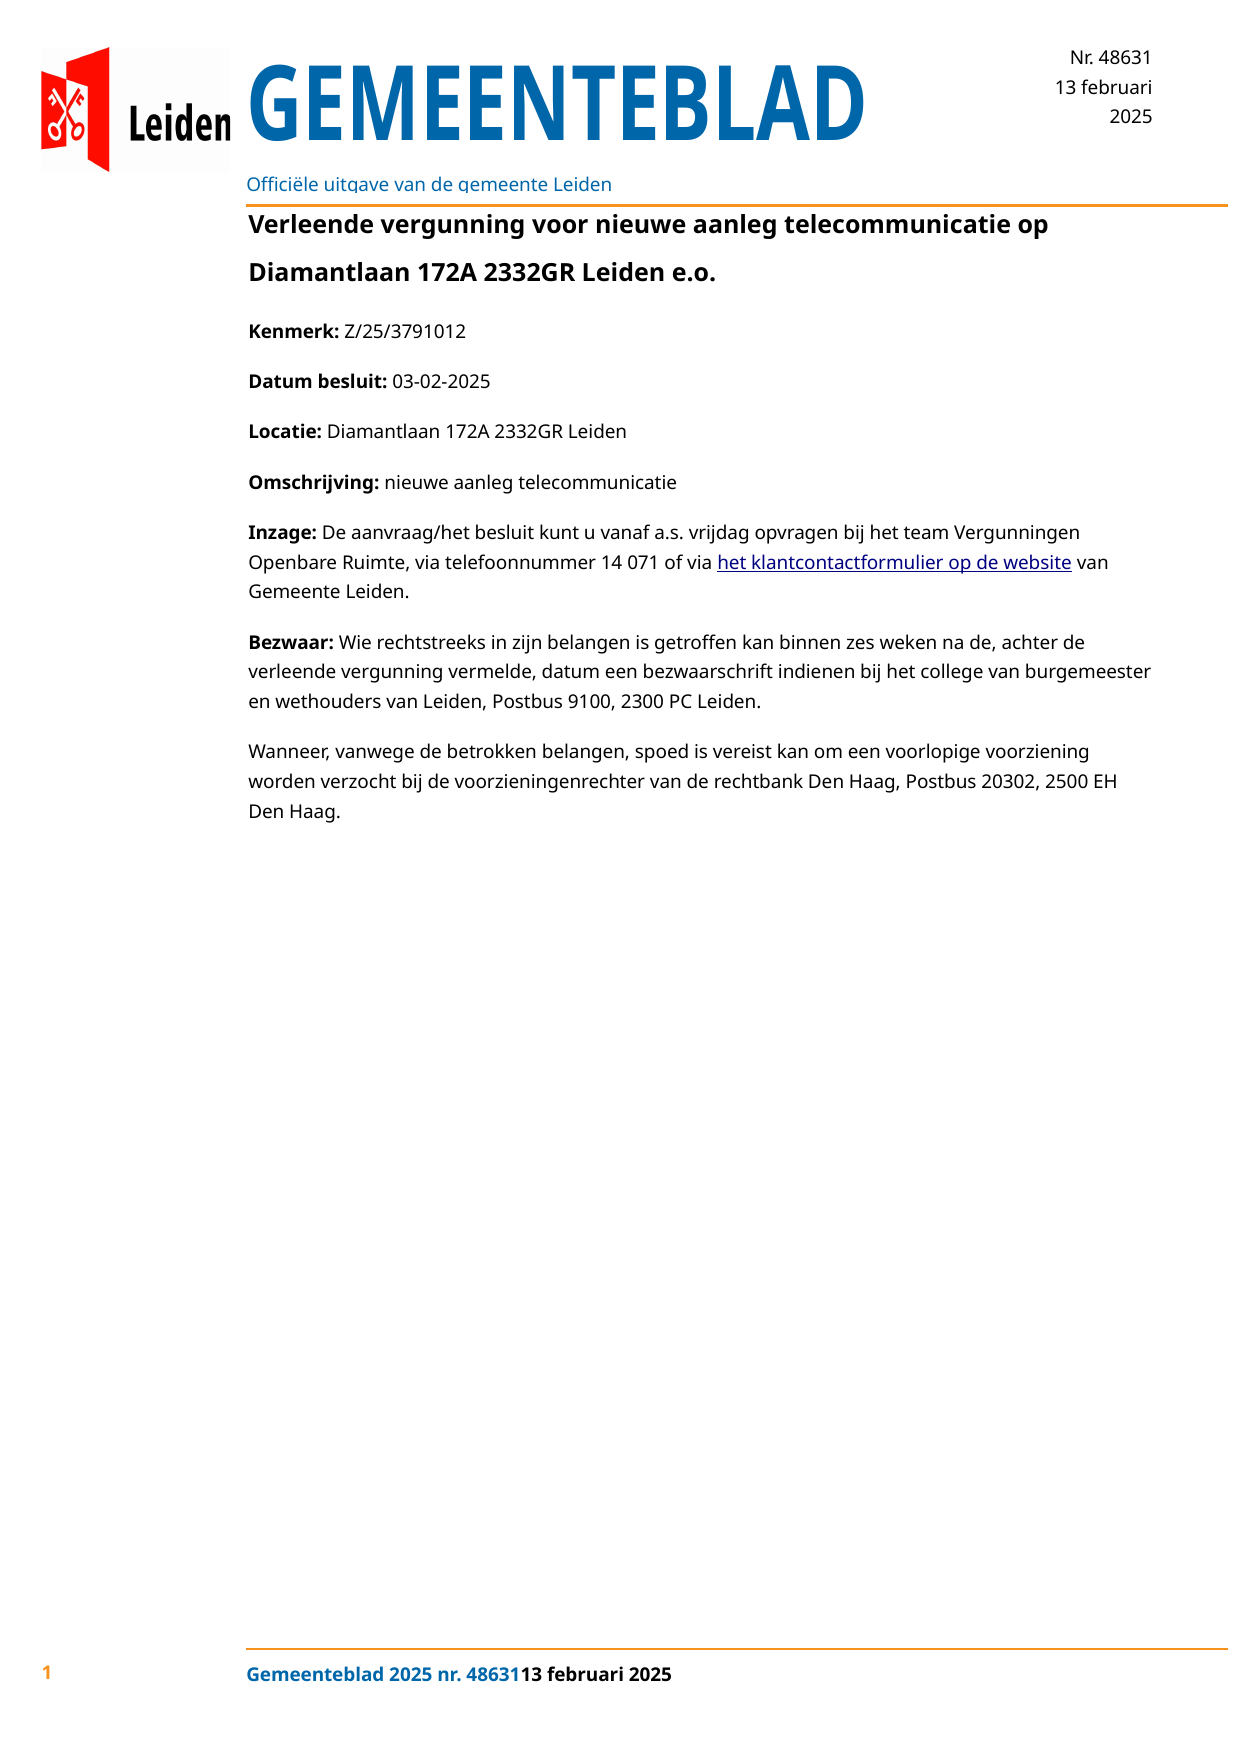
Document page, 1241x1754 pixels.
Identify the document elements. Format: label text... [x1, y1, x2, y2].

text Locatie: Diamantlaan 172A 2332GR Leiden [248, 419, 1152, 444]
text Datum besluit: 03-02-2025 [248, 368, 1152, 394]
text Omschrijving: nieuwe aanleg telecommunicatie [248, 469, 1152, 495]
text Bezwaar: Wie rechtstreeks in zijn belangen is getroffen kan binnen zes weken na de, achter de verleende vergunning vermelde, datum een bezwaarschrift indienen bij het college van burgemeester en wethouders van Leiden, Postbus 9100, 2300 PC Leiden. [248, 629, 1152, 714]
text Inzage: De aanvraag/het besluit kunt u vanaf a.s. vrijdag opvragen bij het team Vergunningen Openbare Ruimte, via telefoonnummer 14 071 of via het klantcontactformulier op de website van Gemeente Leiden. [248, 519, 1152, 604]
text Verleende vergunning voor nieuwe aanleg telecommunicatie op Diamantlaan 172A 2332GR Leiden e.o. [248, 207, 1152, 288]
text Wanneer, vanwege de betrokken belangen, spoed is vereist kan om een voorlopige voorziening worden verzocht bij de voorzieningenrechter van de rechtbank Den Haag, Postbus 20302, 2500 EH Den Haag. [248, 739, 1152, 824]
picture [41, 47, 231, 172]
text Kenmerk: Z/25/3791012 [248, 318, 1152, 344]
